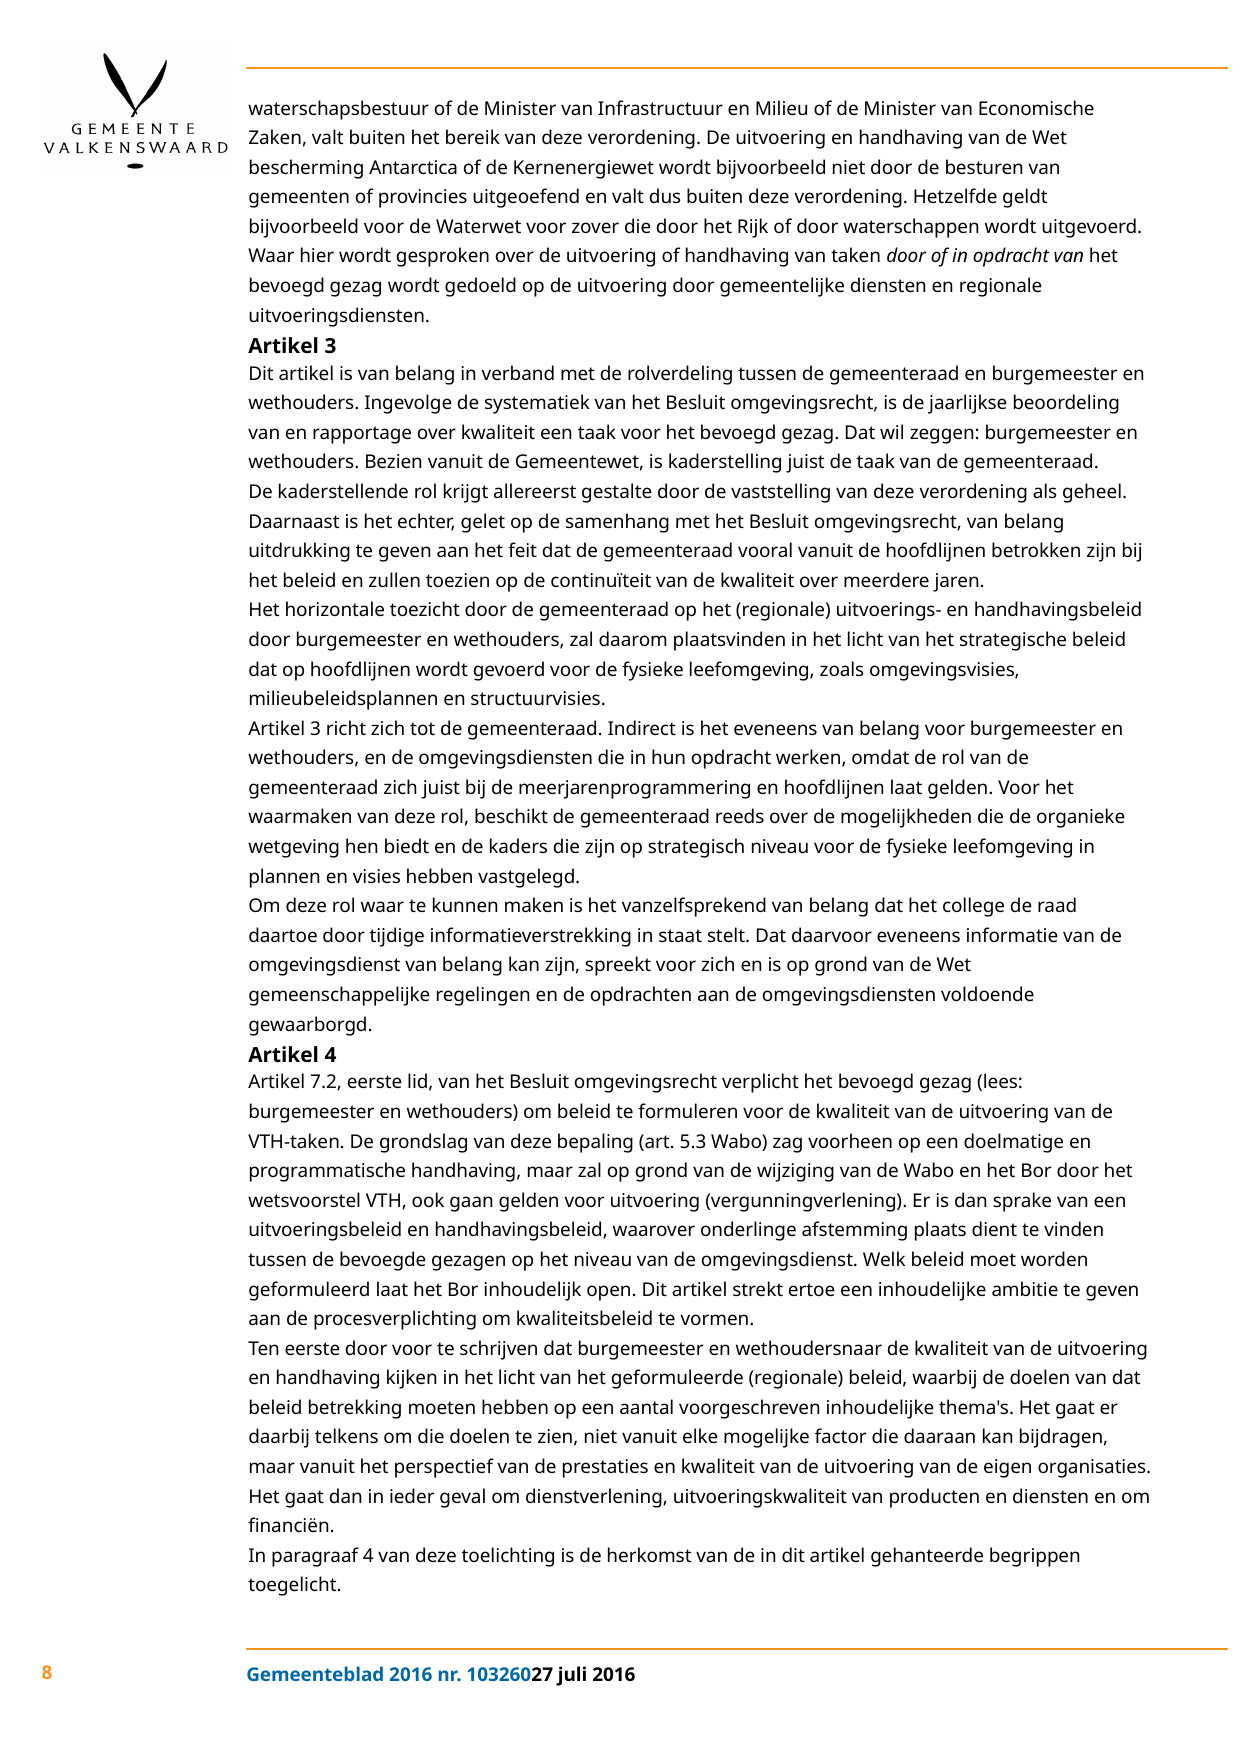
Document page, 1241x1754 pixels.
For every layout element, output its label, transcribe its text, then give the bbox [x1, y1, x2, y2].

text Artikel 3 richt zich tot de gemeenteraad. Indirect is het eveneens van belang voor burgemeester en wethouders, en de omgevingsdiensten die in hun opdracht werken, omdat de rol van de gemeenteraad zich juist bij de meerjarenprogrammering en hoofdlijnen laat gelden. Voor het waarmaken van deze rol, beschikt de gemeenteraad reeds over de mogelijkheden die de organieke wetgeving hen biedt en de kaders die zijn op strategisch niveau voor de fysieke leefomgeving in plannen en visies hebben vastgelegd. [248, 715, 1152, 888]
text waterschapsbestuur of de Minister van Infrastructuur en Milieu of de Minister van Economische Zaken, valt buiten het bereik van deze verordening. De uitvoering en handhaving van de Wet bescherming Antarctica of de Kernenergiewet wordt bijvoorbeeld niet door de besturen van gemeenten of provincies uitgeoefend en valt dus buiten deze verordening. Hetzelfde geldt bijvoorbeeld voor de Waterwet voor zover die door het Rijk of door waterschappen wordt uitgevoerd. Waar hier wordt gesproken over de uitvoering of handhaving van taken door of in opdracht van het bevoegd gezag wordt gedoeld op de uitvoering door gemeentelijke diensten en regionale uitvoeringsdiensten. [248, 95, 1152, 328]
text De kaderstellende rol krijgt allereerst gestalte door de vaststelling van deze verordening als geheel. Daarnaast is het echter, gelet op de samenhang met het Besluit omgevingsrecht, van belang uitdrukking te geven aan het feit dat de gemeenteraad vooral vanuit de hoofdlijnen betrokken zijn bij het beleid en zullen toezien op de continuïteit van de kwaliteit over meerdere jaren. [248, 478, 1152, 593]
text Om deze rol waar te kunnen maken is het vanzelfsprekend van belang dat het college de raad daartoe door tijdige informatieverstrekking in staat stelt. Dat daarvoor eveneens informatie van de omgevingsdienst van belang kan zijn, spreekt voor zich en is op grond van de Wet gemeenschappelijke regelingen en de opdrachten aan de omgevingsdiensten voldoende gewaarborgd. [248, 892, 1152, 1036]
picture [41, 47, 231, 172]
text In paragraaf 4 van deze toelichting is de herkomst van de in dit artikel gehanteerde begrippen toegelicht. [248, 1542, 1152, 1597]
text Dit artikel is van belang in verband met de rolverdeling tussen de gemeenteraad en burgemeester en wethouders. Ingevolge de systematiek van het Besluit omgevingsrecht, is de jaarlijkse beoordeling van en rapportage over kwaliteit een taak voor het bevoegd gezag. Dat wil zeggen: burgemeester en wethouders. Bezien vanuit de Gemeentewet, is kaderstelling juist de taak van de gemeenteraad. [248, 360, 1152, 474]
text Het horizontale toezicht door de gemeenteraad op het (regionale) uitvoerings- en handhavingsbeleid door burgemeester en wethouders, zal daarom plaatsvinden in het licht van het strategische beleid dat op hoofdlijnen wordt gevoerd voor de fysieke leefomgeving, zoals omgevingsvisies, milieubeleidsplannen en structuurvisies. [248, 597, 1152, 711]
text Artikel 4 [248, 1040, 1152, 1069]
text Ten eerste door voor te schrijven dat burgemeester en wethoudersnaar de kwaliteit van de uitvoering en handhaving kijken in het licht van het geformuleerde (regionale) beleid, waarbij de doelen van dat beleid betrekking moeten hebben op een aantal voorgeschreven inhoudelijke thema's. Het gaat er daarbij telkens om die doelen te zien, niet vanuit elke mogelijke factor die daaraan kan bijdragen, maar vanuit het perspectief van de prestaties en kwaliteit van de uitvoering van de eigen organisaties. Het gaat dan in ieder geval om dienstverlening, uitvoeringskwaliteit van producten en diensten en om financiën. [248, 1335, 1152, 1538]
text Artikel 7.2, eerste lid, van het Besluit omgevingsrecht verplicht het bevoegd gezag (lees: burgemeester en wethouders) om beleid te formuleren voor de kwaliteit van de uitvoering van de VTH-taken. De grondslag van deze bepaling (art. 5.3 Wabo) zag voorheen op een doelmatige en programmatische handhaving, maar zal op grond van de wijziging van de Wabo en het Bor door het wetsvoorstel VTH, ook gaan gelden voor uitvoering (vergunningverlening). Er is dan sprake van een uitvoeringsbeleid en handhavingsbeleid, waarover onderlinge afstemming plaats dient te vinden tussen de bevoegde gezagen op het niveau van de omgevingsdienst. Welk beleid moet worden geformuleerd laat het Bor inhoudelijk open. Dit artikel strekt ertoe een inhoudelijke ambitie te geven aan de procesverplichting om kwaliteitsbeleid te vormen. [248, 1069, 1152, 1331]
text Artikel 3 [248, 331, 1152, 360]
